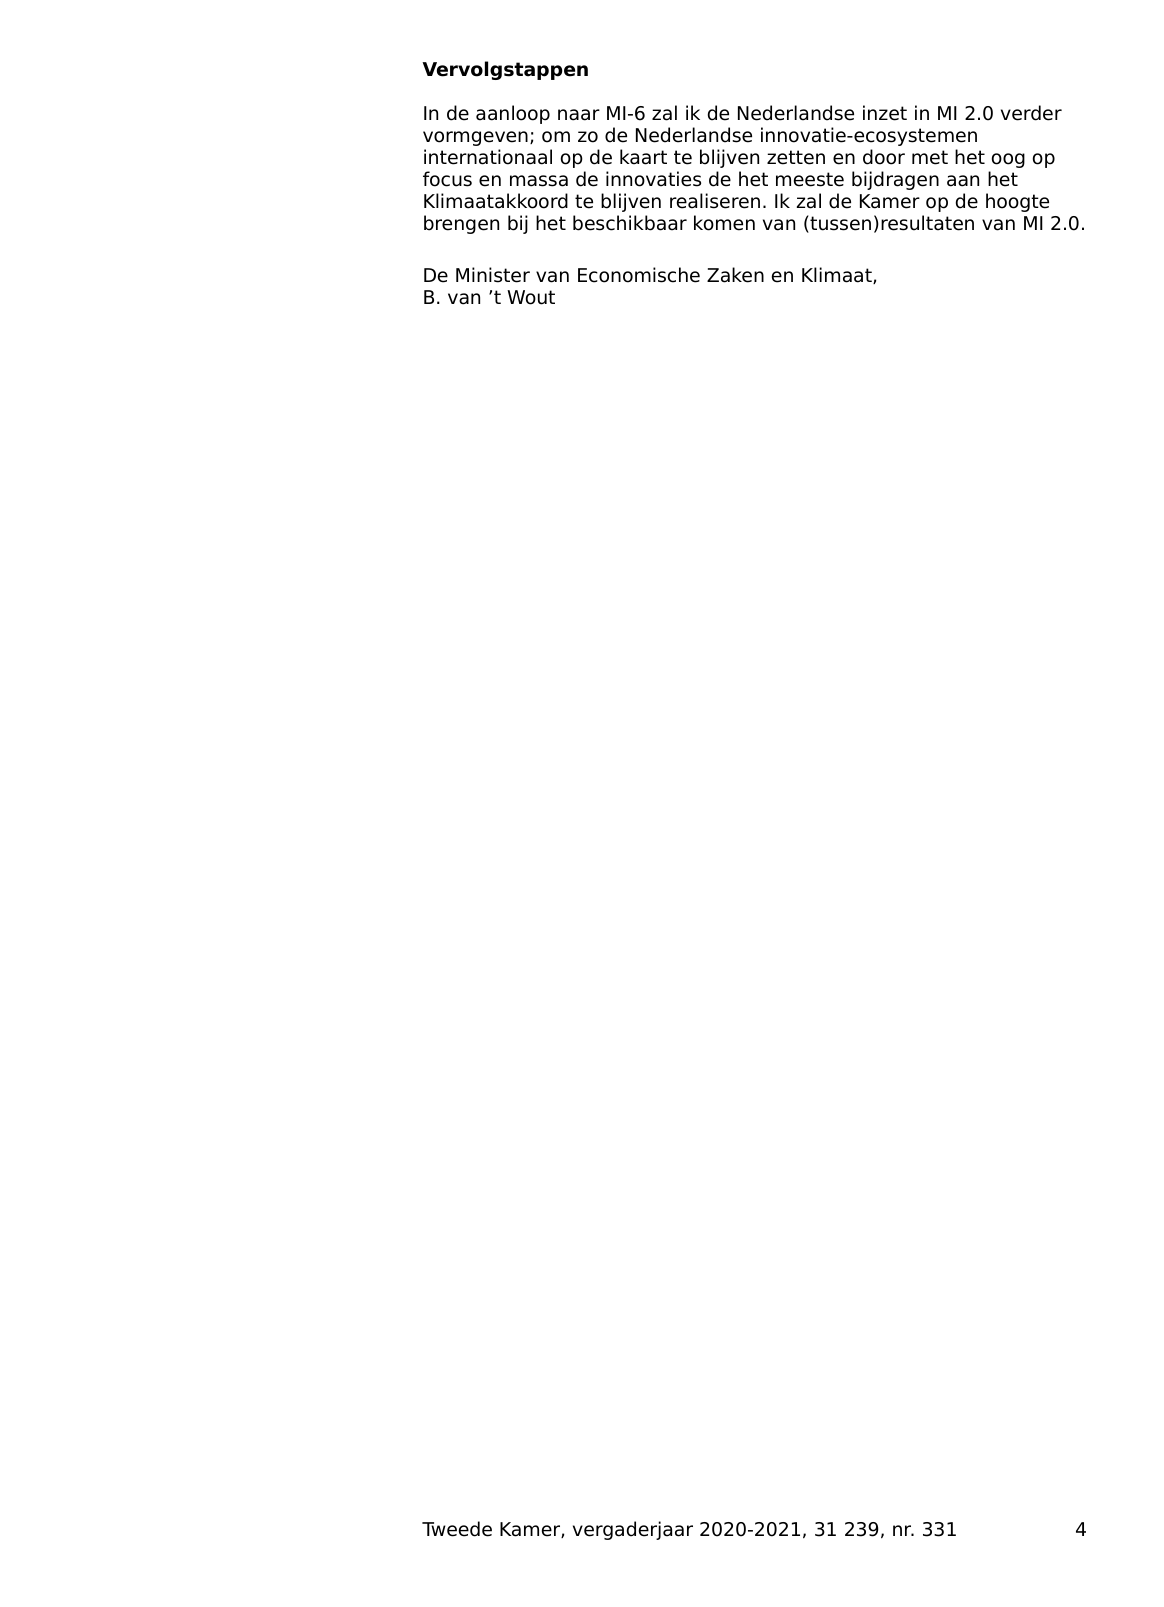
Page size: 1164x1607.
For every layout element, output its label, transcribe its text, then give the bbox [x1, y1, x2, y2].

subtitle Vervolgstappen [422, 59, 1087, 81]
text In de aanloop naar MI-6 zal ik de Nederlandse inzet in MI 2.0 verder vormgeven; om zo de Nederlandse innovatie-ecosystemen internationaal op de kaart te blijven zetten en door met het oog op focus en massa de innovaties de het meeste bijdragen aan het Klimaatakkoord te blijven realiseren. Ik zal de Kamer op de hoogte brengen bij het beschikbaar komen van (tussen)resultaten van MI 2.0. [422, 103, 1087, 235]
text De Minister van Economische Zaken en Klimaat, B. van ’t Wout [422, 265, 1087, 309]
